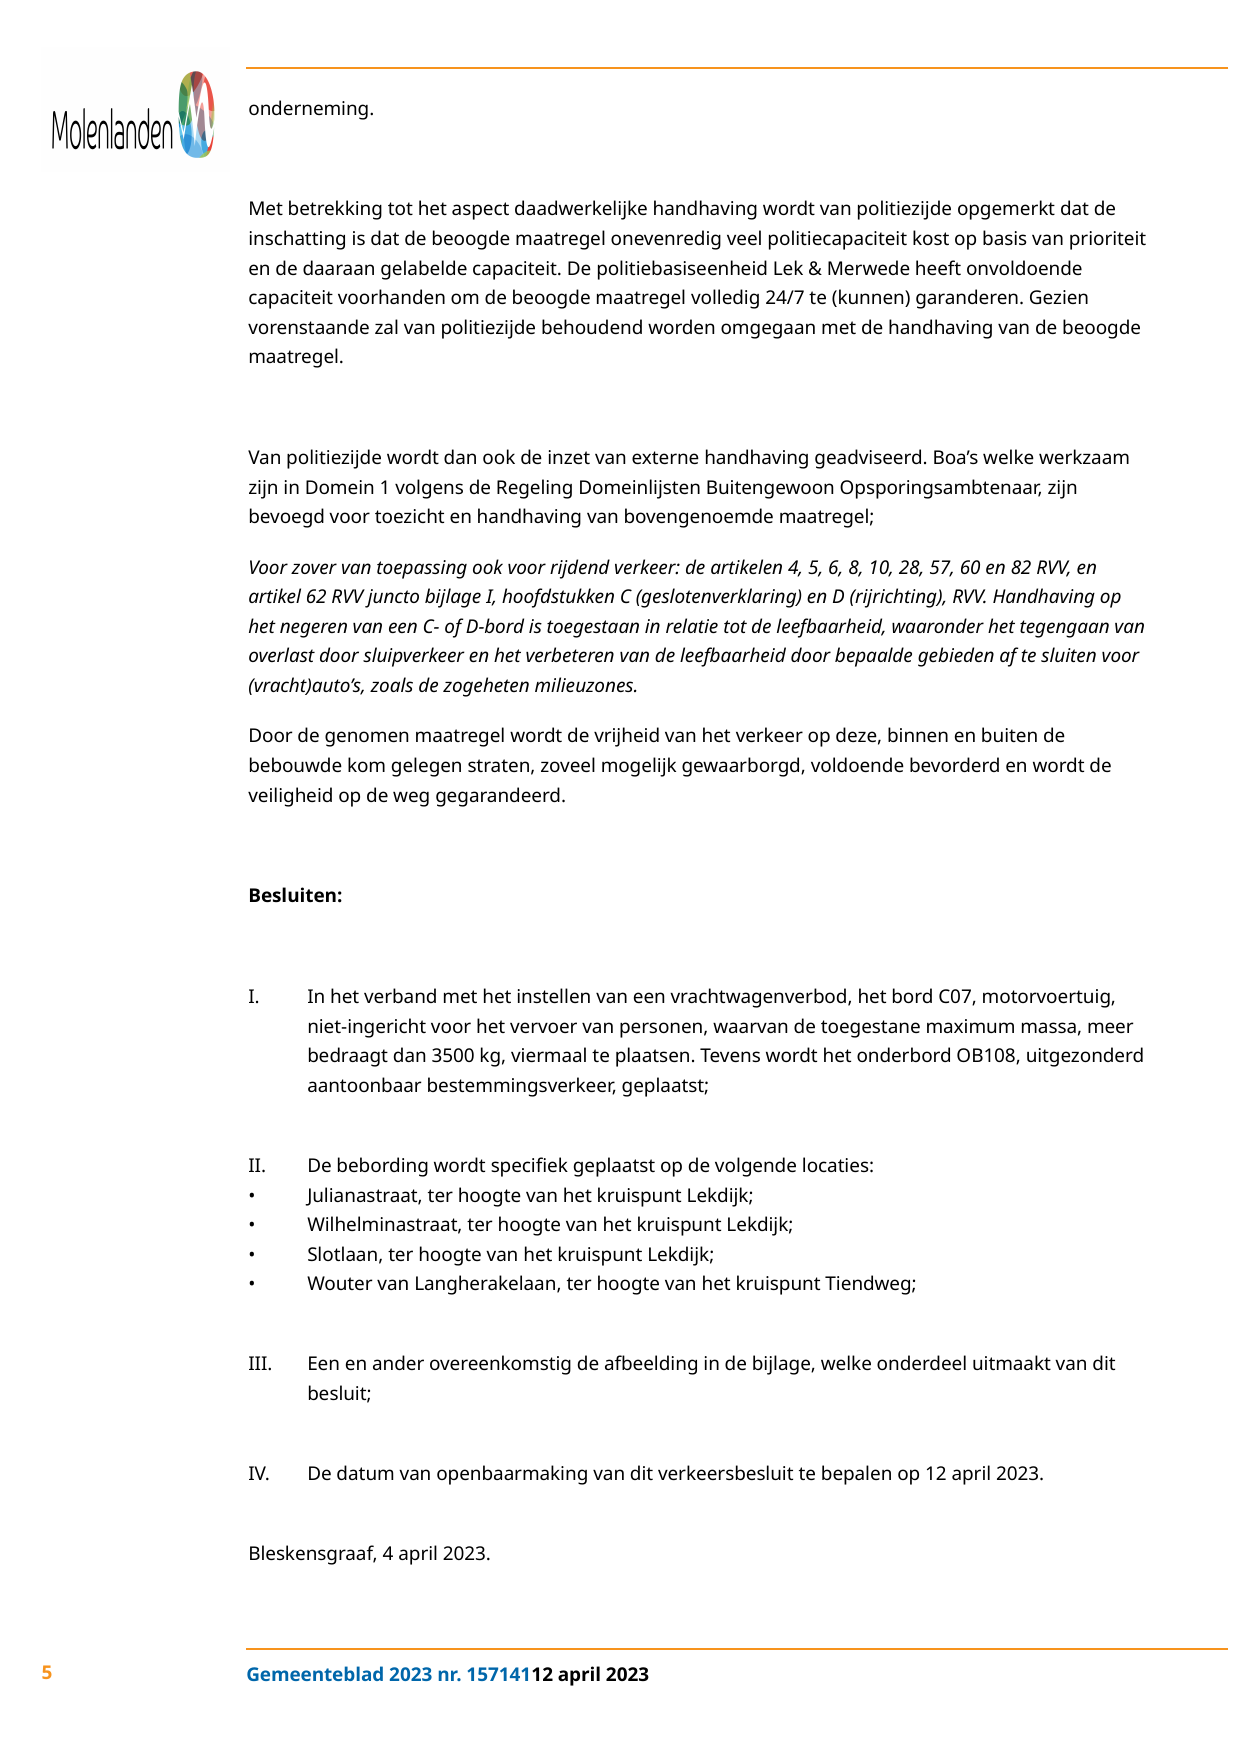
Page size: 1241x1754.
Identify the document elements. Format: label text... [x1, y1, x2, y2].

text Door de genomen maatregel wordt de vrijheid van het verkeer op deze, binnen en buiten de bebouwde kom gelegen straten, zoveel mogelijk gewaarborgd, voldoende bevorderd en wordt de veiligheid op de weg gegarandeerd. [248, 723, 1152, 808]
text Van politiezijde wordt dan ook de inzet van externe handhaving geadviseerd. Boa’s welke werkzaam zijn in Domein 1 volgens de Regeling Domeinlijsten Buitengewoon Opsporingsambtenaar, zijn bevoegd voor toezicht en handhaving van bovengenoemde maatregel; [248, 444, 1152, 529]
text onderneming. [248, 95, 1152, 121]
list In het verband met het instellen van een vrachtwagenverbod, het bord C07, motorvoertuig, niet-ingericht voor het vervoer van personen, waarvan de toegestane maximum massa, meer bedraagt dan 3500 kg, viermaal te plaatsen. Tevens wordt het onderbord OB108, uitgezonderd aantoonbaar bestemmingsverkeer, geplaatst; [248, 983, 1152, 1098]
text Met betrekking tot het aspect daadwerkelijke handhaving wordt van politiezijde opgemerkt dat de inschatting is dat de beoogde maatregel onevenredig veel politiecapaciteit kost op basis van prioriteit en de daaraan gelabelde capaciteit. De politiebasiseenheid Lek & Merwede heeft onvoldoende capaciteit voorhanden om de beoogde maatregel volledig 24/7 te (kunnen) garanderen. Gezien vorenstaande zal van politiezijde behoudend worden omgegaan met de handhaving van de beoogde maatregel. [248, 196, 1152, 369]
list Wouter van Langherakelaan, ter hoogte van het kruispunt Tiendweg; [248, 1271, 1152, 1296]
text Besluiten: [248, 883, 1152, 908]
list Wilhelminastraat, ter hoogte van het kruispunt Lekdijk; [248, 1211, 1152, 1237]
text Voor zover van toepassing ook voor rijdend verkeer: de artikelen 4, 5, 6, 8, 10, 28, 57, 60 en 82 RVV, en artikel 62 RVV juncto bijlage I, hoofdstukken C (geslotenverklaring) en D (rijrichting), RVV. Handhaving op het negeren van een C- of D-bord is toegestaan in relatie tot de leefbaarheid, waaronder het tegengaan van overlast door sluipverkeer en het verbeteren van de leefbaarheid door bepaalde gebieden af te sluiten voor (vracht)auto’s, zoals de zogeheten milieuzones. [248, 554, 1152, 698]
list De datum van openbaarmaking van dit verkeersbesluit te bepalen op 12 april 2023. [248, 1460, 1152, 1486]
list Een en ander overeenkomstig de afbeelding in de bijlage, welke onderdeel uitmaakt van dit besluit; [248, 1351, 1152, 1406]
picture [41, 47, 231, 172]
list De bebording wordt specifiek geplaatst op de volgende locaties: [248, 1152, 1152, 1178]
list Slotlaan, ter hoogte van het kruispunt Lekdijk; [248, 1241, 1152, 1267]
text Bleskensgraaf, 4 april 2023. [248, 1540, 1152, 1566]
list Julianastraat, ter hoogte van het kruispunt Lekdijk; [248, 1182, 1152, 1208]
